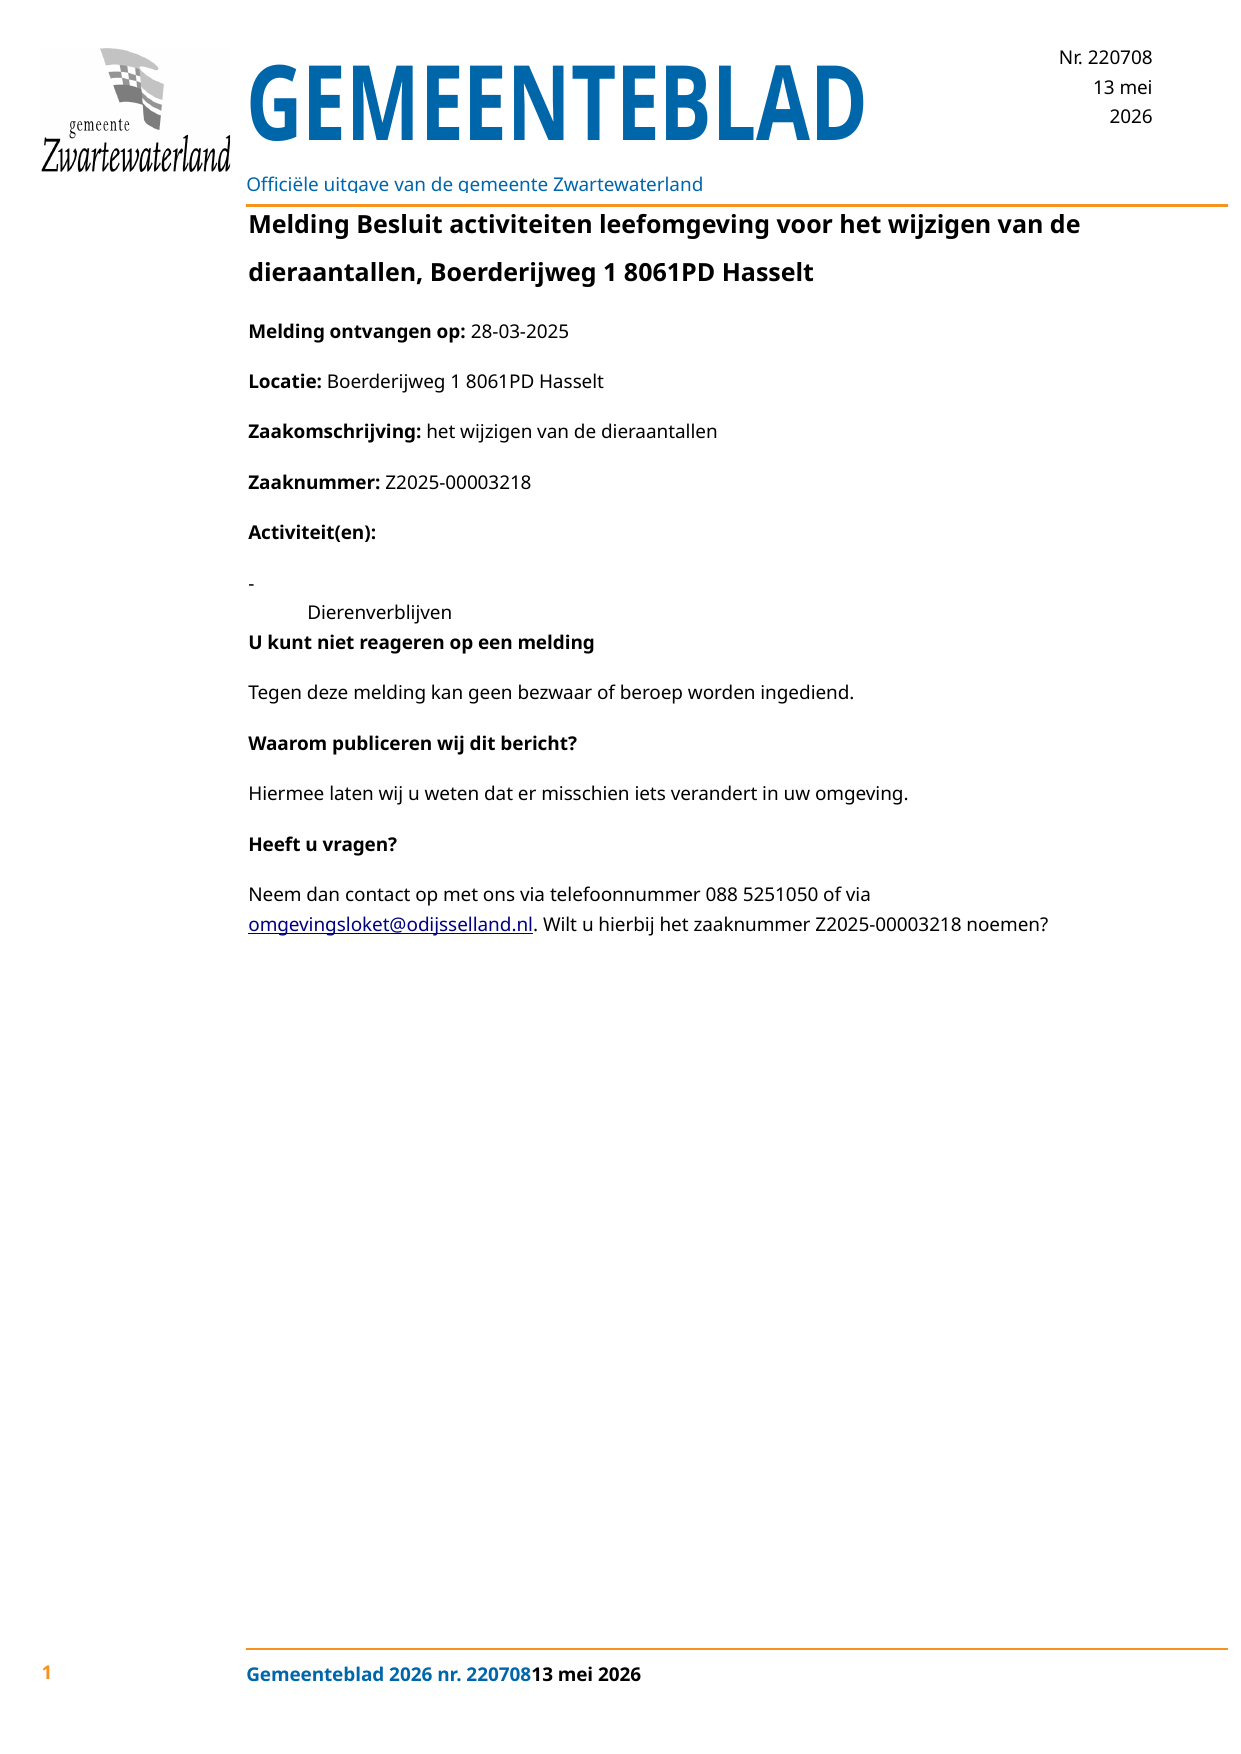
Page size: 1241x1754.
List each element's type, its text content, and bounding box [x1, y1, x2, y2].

text Neem dan contact op met ons via telefoonnummer 088 5251050 of via omgevingsloket@odijsselland.nl. Wilt u hierbij het zaaknummer Z2025-00003218 noemen? [248, 881, 1152, 937]
text Zaaknummer: Z2025-00003218 [248, 469, 1152, 495]
list Dierenverblijven [248, 599, 1152, 625]
text Waarom publiceren wij dit bericht? [248, 730, 1152, 756]
text Melding ontvangen op: 28-03-2025 [248, 318, 1152, 344]
text U kunt niet reageren op een melding [248, 629, 1152, 655]
text Zaakomschrijving: het wijzigen van de dieraantallen [248, 419, 1152, 444]
text Hiermee laten wij u weten dat er misschien iets verandert in uw omgeving. [248, 780, 1152, 806]
text Melding Besluit activiteiten leefomgeving voor het wijzigen van de dieraantallen, Boerderijweg 1 8061PD Hasselt [248, 207, 1152, 288]
text Heeft u vragen? [248, 831, 1152, 857]
text Tegen deze melding kan geen bezwaar of beroep worden ingediend. [248, 679, 1152, 705]
text Locatie: Boerderijweg 1 8061PD Hasselt [248, 368, 1152, 394]
picture [41, 47, 231, 172]
text Activiteit(en): [248, 519, 1152, 545]
